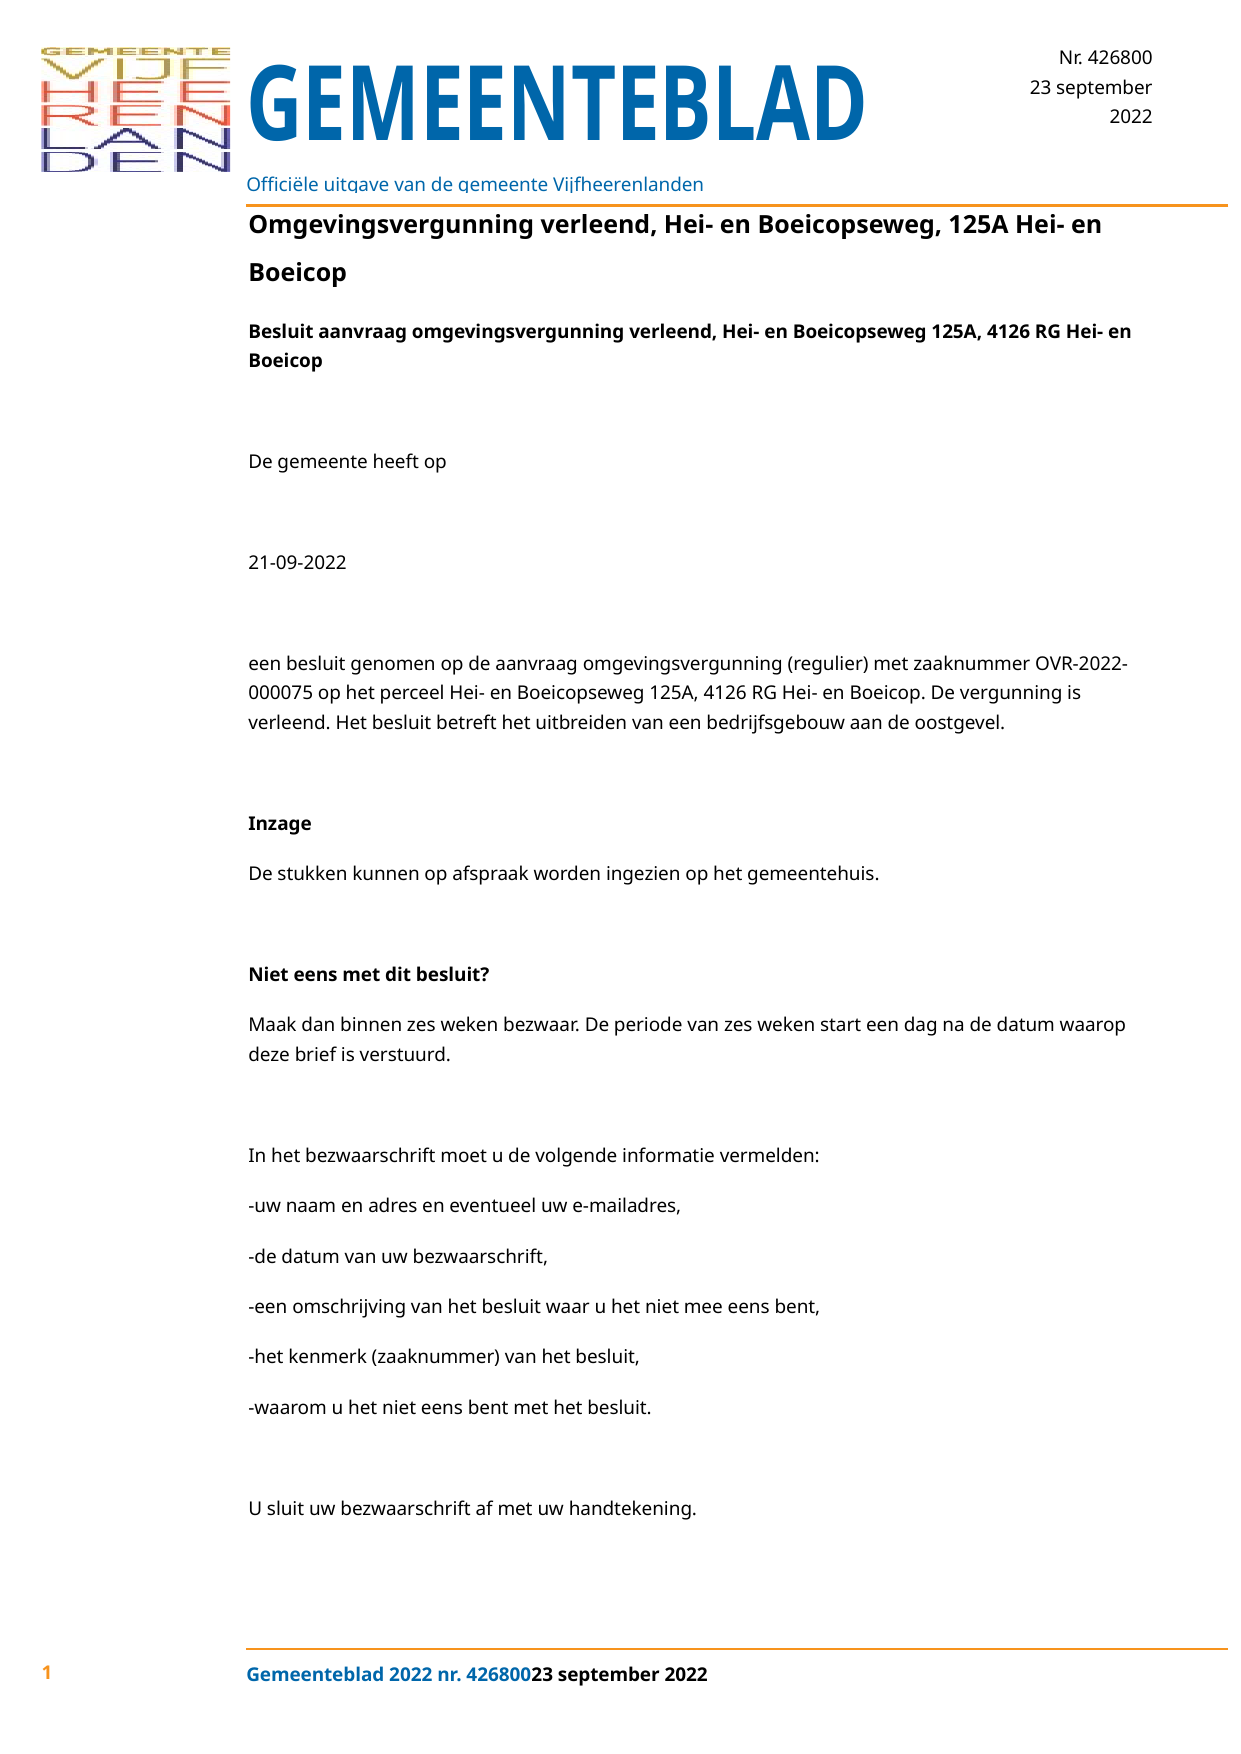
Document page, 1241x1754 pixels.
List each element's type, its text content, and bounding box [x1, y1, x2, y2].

text U sluit uw bezwaarschrift af met uw handtekening. [248, 1495, 1152, 1521]
text Niet eens met dit besluit? [248, 961, 1152, 987]
text -een omschrijving van het besluit waar u het niet mee eens bent, [248, 1293, 1152, 1319]
picture [41, 47, 231, 172]
text -waarom u het niet eens bent met het besluit. [248, 1394, 1152, 1420]
text In het bezwaarschrift moet u de volgende informatie vermelden: [248, 1142, 1152, 1168]
text Maak dan binnen zes weken bezwaar. De periode van zes weken start een dag na de datum waarop deze brief is verstuurd. [248, 1012, 1152, 1067]
text -het kenmerk (zaaknummer) van het besluit, [248, 1344, 1152, 1369]
text -de datum van uw bezwaarschrift, [248, 1243, 1152, 1269]
text -uw naam en adres en eventueel uw e-mailadres, [248, 1192, 1152, 1218]
text een besluit genomen op de aanvraag omgevingsvergunning (regulier) met zaaknummer OVR-2022-000075 op het perceel Hei- en Boeicopseweg 125A, 4126 RG Hei- en Boeicop. De vergunning is verleend. Het besluit betreft het uitbreiden van een bedrijfsgebouw aan de oostgevel. [248, 650, 1152, 735]
text Besluit aanvraag omgevingsvergunning verleend, Hei- en Boeicopseweg 125A, 4126 RG Hei- en Boeicop [248, 318, 1152, 373]
text De stukken kunnen op afspraak worden ingezien op het gemeentehuis. [248, 860, 1152, 886]
text 21-09-2022 [248, 549, 1152, 575]
text De gemeente heeft op [248, 448, 1152, 474]
text Omgevingsvergunning verleend, Hei- en Boeicopseweg, 125A Hei- en Boeicop [248, 207, 1152, 288]
text Inzage [248, 810, 1152, 836]
